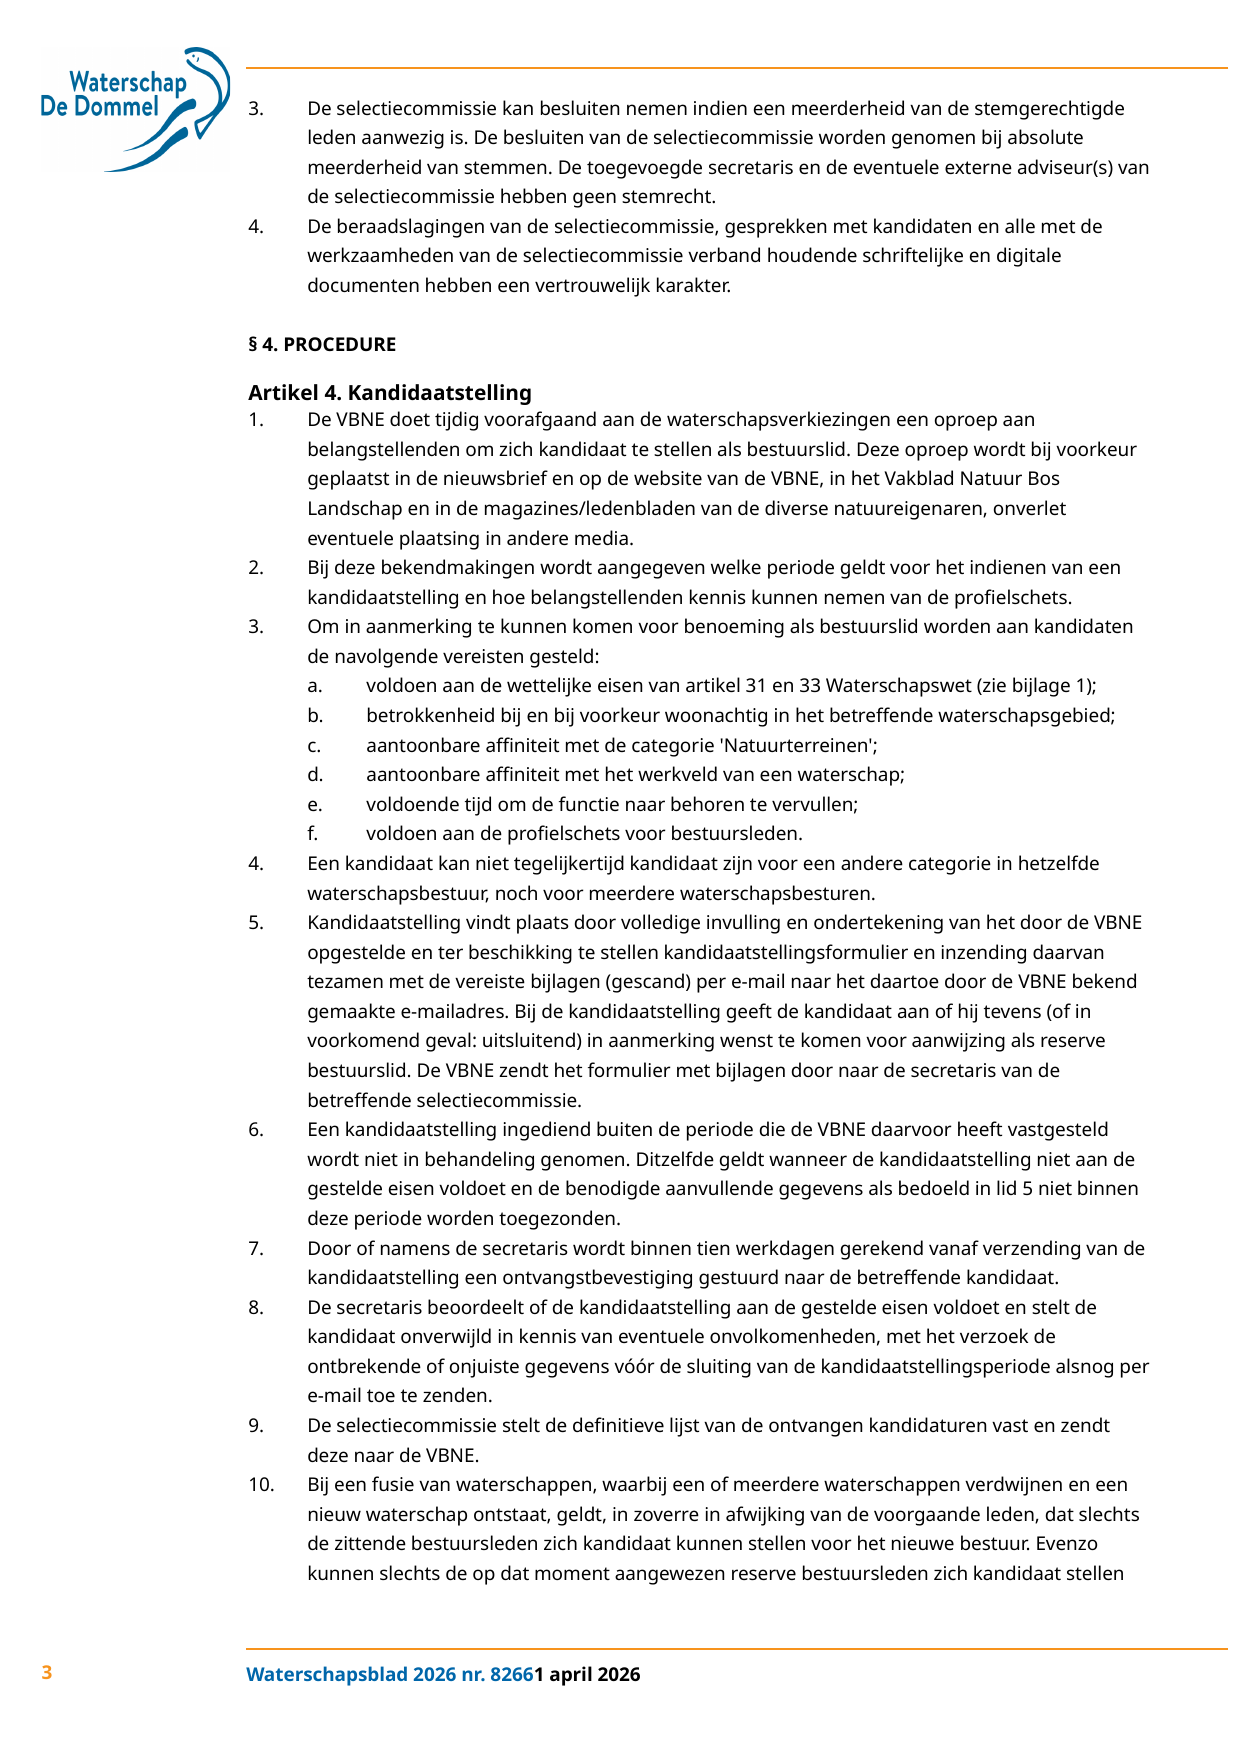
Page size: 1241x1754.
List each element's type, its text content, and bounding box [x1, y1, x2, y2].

list voldoen aan de wettelijke eisen van artikel 31 en 33 Waterschapswet (zie bijlage 1); [307, 673, 1152, 698]
list aantoonbare affiniteit met de categorie 'Natuurterreinen'; [307, 732, 1152, 758]
list voldoen aan de profielschets voor bestuursleden. [307, 821, 1152, 846]
list Bij een fusie van waterschappen, waarbij een of meerdere waterschappen verdwijnen en een nieuw waterschap ontstaat, geldt, in zoverre in afwijking van de voorgaande leden, dat slechts de zittende bestuursleden zich kandidaat kunnen stellen voor het nieuwe bestuur. Evenzo kunnen slechts de op dat moment aangewezen reserve bestuursleden zich kandidaat stellen [248, 1471, 1152, 1586]
picture [41, 47, 231, 172]
list betrokkenheid bij en bij voorkeur woonachtig in het betreffende waterschapsgebied; [307, 702, 1152, 728]
list Om in aanmerking te kunnen komen voor benoeming als bestuurslid worden aan kandidaten de navolgende vereisten gesteld: [248, 613, 1152, 669]
list De selectiecommissie kan besluiten nemen indien een meerderheid van de stemgerechtigde leden aanwezig is. De besluiten van de selectiecommissie worden genomen bij absolute meerderheid van stemmen. De toegevoegde secretaris en de eventuele externe adviseur(s) van de selectiecommissie hebben geen stemrecht. [248, 95, 1152, 209]
list De selectiecommissie stelt de definitieve lijst van de ontvangen kandidaturen vast en zendt deze naar de VBNE. [248, 1412, 1152, 1468]
list De beraadslagingen van de selectiecommissie, gesprekken met kandidaten en alle met de werkzaamheden van de selectiecommissie verband houdende schriftelijke en digitale documenten hebben een vertrouwelijk karakter. [248, 213, 1152, 298]
picture [198, 118, 210, 131]
list voldoende tijd om de functie naar behoren te vervullen; [307, 791, 1152, 817]
picture [204, 47, 231, 76]
list Door of namens de secretaris wordt binnen tien werkdagen gerekend vanaf verzending van de kandidaatstelling een ontvangstbevestiging gestuurd naar de betreffende kandidaat. [248, 1235, 1152, 1290]
list Een kandidaatstelling ingediend buiten de periode die de VBNE daarvoor heeft vastgesteld wordt niet in behandeling genomen. Ditzelfde geldt wanneer de kandidaatstelling niet aan de gestelde eisen voldoet en de benodigde aanvullende gegevens als bedoeld in lid 5 niet binnen deze periode worden toegezonden. [248, 1116, 1152, 1231]
list Bij deze bekendmakingen wordt aangegeven welke periode geldt voor het indienen van een kandidaatstelling en hoe belangstellenden kennis kunnen nemen van de profielschets. [248, 554, 1152, 610]
picture [45, 99, 51, 111]
text § 4. PROCEDURE [248, 331, 1152, 357]
list Een kandidaat kan niet tegelijkertijd kandidaat zijn voor een andere categorie in hetzelfde waterschapsbestuur, noch voor meerdere waterschapsbesturen. [248, 850, 1152, 906]
list De secretaris beoordeelt of de kandidaatstelling aan de gestelde eisen voldoet en stelt de kandidaat onverwijld in kennis van eventuele onvolkomenheden, met het verzoek de ontbrekende of onjuiste gegevens vóór de sluiting van de kandidaatstellingsperiode alsnog per e-mail toe te zenden. [248, 1294, 1152, 1408]
list Kandidaatstelling vindt plaats door volledige invulling en ondertekening van het door de VBNE opgestelde en ter beschikking te stellen kandidaatstellingsformulier en inzending daarvan tezamen met de vereiste bijlagen (gescand) per e-mail naar het daartoe door de VBNE bekend gemaakte e-mailadres. Bij de kandidaatstelling geeft de kandidaat aan of hij tevens (of in voorkomend geval: uitsluitend) in aanmerking wenst te komen voor aanwijzing als reserve bestuurslid. De VBNE zendt het formulier met bijlagen door naar de secretaris van de betreffende selectiecommissie. [248, 909, 1152, 1113]
list De VBNE doet tijdig voorafgaand aan de waterschapsverkiezingen een oproep aan belangstellenden om zich kandidaat te stellen als bestuurslid. Deze oproep wordt bij voorkeur geplaatst in de nieuwsbrief en op de website van de VBNE, in het Vakblad Natuur Bos Landschap en in de magazines/ledenbladen van de diverse natuureigenaren, onverlet eventuele plaatsing in andere media. [248, 406, 1152, 551]
list aantoonbare affiniteit met het werkveld van een waterschap; [307, 761, 1152, 787]
text Artikel 4. Kandidaatstelling [248, 378, 1152, 406]
